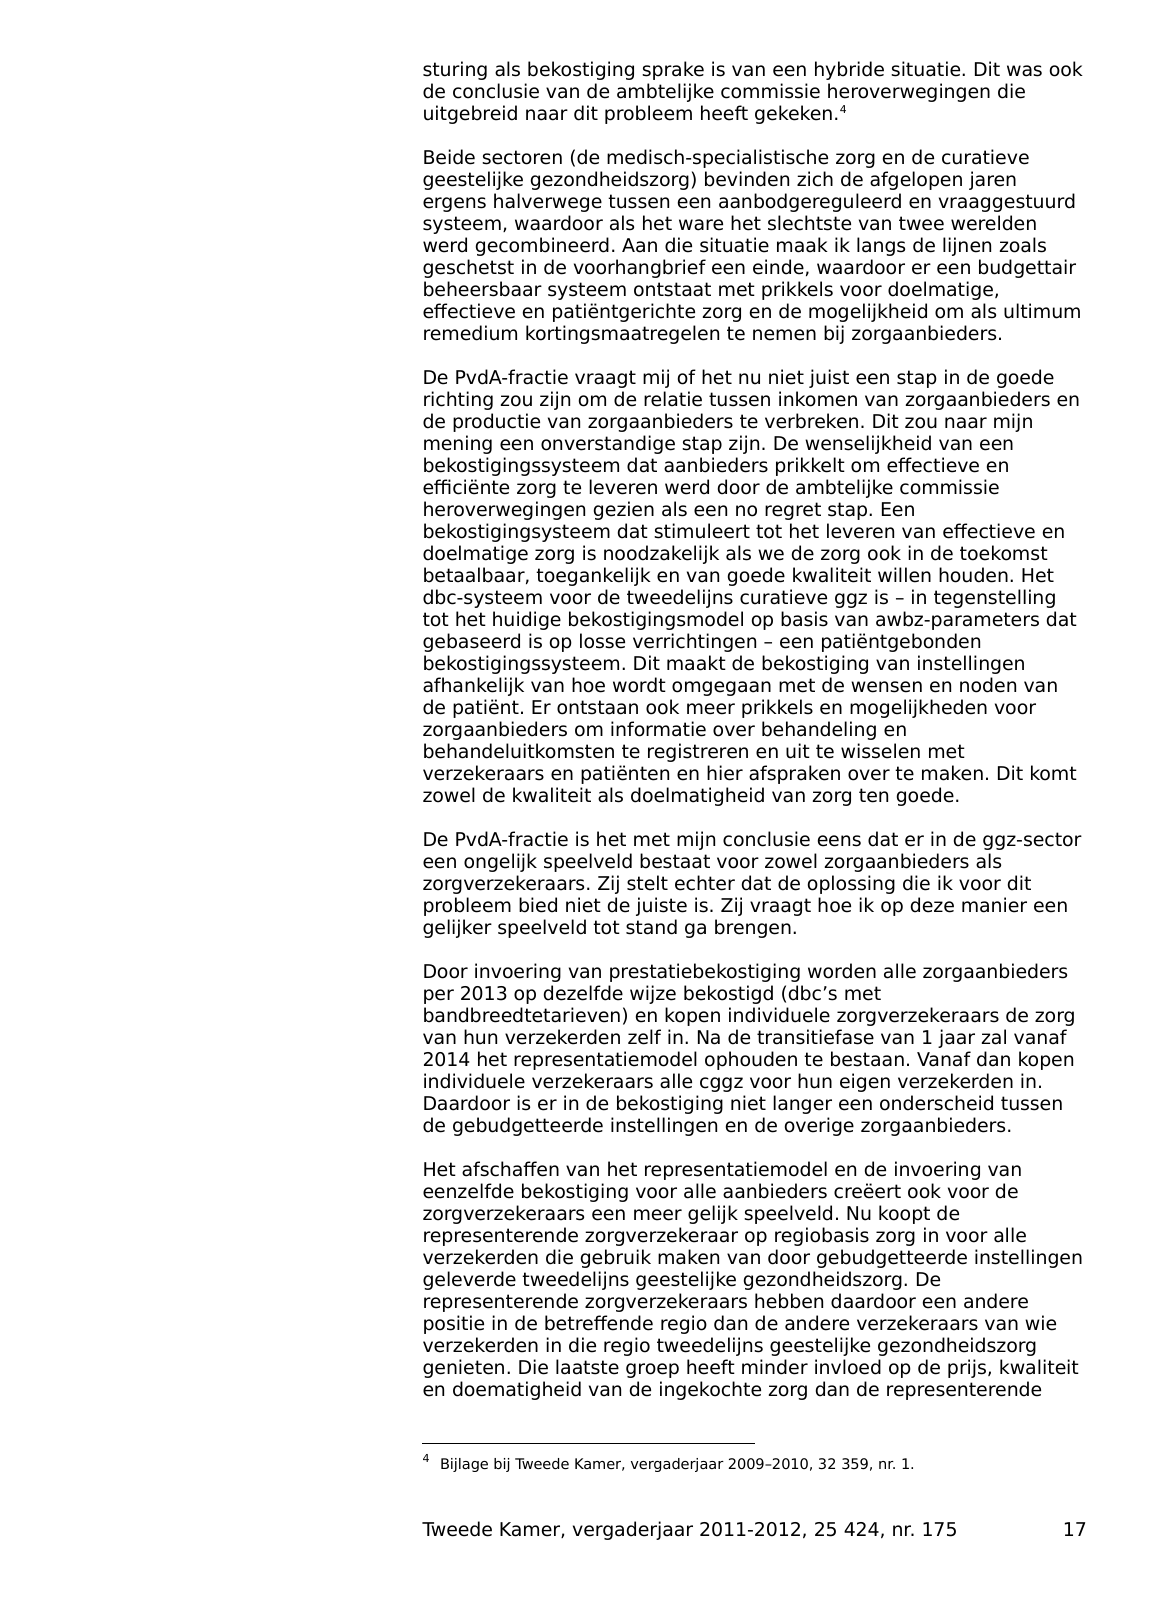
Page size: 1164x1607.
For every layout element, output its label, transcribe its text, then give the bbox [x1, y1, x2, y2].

text De PvdA-fractie is het met mijn conclusie eens dat er in de ggz-sector een ongelijk speelveld bestaat voor zowel zorgaanbieders als zorgverzekeraars. Zij stelt echter dat de oplossing die ik voor dit probleem bied niet de juiste is. Zij vraagt hoe ik op deze manier een gelijker speelveld tot stand ga brengen. [422, 829, 1087, 939]
text Het afschaffen van het representatiemodel en de invoering van eenzelfde bekostiging voor alle aanbieders creëert ook voor de zorgverzekeraars een meer gelijk speelveld. Nu koopt de representerende zorgverzekeraar op regiobasis zorg in voor alle verzekerden die gebruik maken van door gebudgetteerde instellingen geleverde tweedelijns geestelijke gezondheidszorg. De representerende zorgverzekeraars hebben daardoor een andere positie in de betreffende regio dan de andere verzekeraars van wie verzekerden in die regio tweedelijns geestelijke gezondheidszorg genieten. Die laatste groep heeft minder invloed op de prijs, kwaliteit en doematigheid van de ingekochte zorg dan de representerende [422, 1159, 1087, 1401]
text De PvdA-fractie vraagt mij of het nu niet juist een stap in de goede richting zou zijn om de relatie tussen inkomen van zorgaanbieders en de productie van zorgaanbieders te verbreken. Dit zou naar mijn mening een onverstandige stap zijn. De wenselijkheid van een bekostigingssysteem dat aanbieders prikkelt om effectieve en efficiënte zorg te leveren werd door de ambtelijke commissie heroverwegingen gezien als een no regret stap. Een bekostigingsysteem dat stimuleert tot het leveren van effectieve en doelmatige zorg is noodzakelijk als we de zorg ook in de toekomst betaalbaar, toegankelijk en van goede kwaliteit willen houden. Het dbc-systeem voor de tweedelijns curatieve ggz is – in tegenstelling tot het huidige bekostigingsmodel op basis van awbz-parameters dat gebaseerd is op losse verrichtingen – een patiëntgebonden bekostigingssysteem. Dit maakt de bekostiging van instellingen afhankelijk van hoe wordt omgegaan met de wensen en noden van de patiënt. Er ontstaan ook meer prikkels en mogelijkheden voor zorgaanbieders om informatie over behandeling en behandeluitkomsten te registreren en uit te wisselen met verzekeraars en patiënten en hier afspraken over te maken. Dit komt zowel de kwaliteit als doelmatigheid van zorg ten goede. [422, 367, 1087, 807]
text Door invoering van prestatiebekostiging worden alle zorgaanbieders per 2013 op dezelfde wijze bekostigd (dbc’s met bandbreedtetarieven) en kopen individuele zorgverzekeraars de zorg van hun verzekerden zelf in. Na de transitiefase van 1 jaar zal vanaf 2014 het representatiemodel ophouden te bestaan. Vanaf dan kopen individuele verzekeraars alle cggz voor hun eigen verzekerden in. Daardoor is er in de bekostiging niet langer een onderscheid tussen de gebudgetteerde instellingen en de overige zorgaanbieders. [422, 961, 1087, 1137]
text Bijlage bij Tweede Kamer, vergaderjaar 2009–2010, 32 359, nr. 1. [422, 1452, 1087, 1474]
text Beide sectoren (de medisch-specialistische zorg en de curatieve geestelijke gezondheidszorg) bevinden zich de afgelopen jaren ergens halverwege tussen een aanbodgereguleerd en vraaggestuurd systeem, waardoor als het ware het slechtste van twee werelden werd gecombineerd. Aan die situatie maak ik langs de lijnen zoals geschetst in de voorhangbrief een einde, waardoor er een budgettair beheersbaar systeem ontstaat met prikkels voor doelmatige, effectieve en patiëntgerichte zorg en de mogelijkheid om als ultimum remedium kortingsmaatregelen te nemen bij zorgaanbieders. [422, 147, 1087, 345]
text sturing als bekostiging sprake is van een hybride situatie. Dit was ook de conclusie van de ambtelijke commissie heroverwegingen die uitgebreid naar dit probleem heeft gekeken. [422, 59, 1087, 125]
